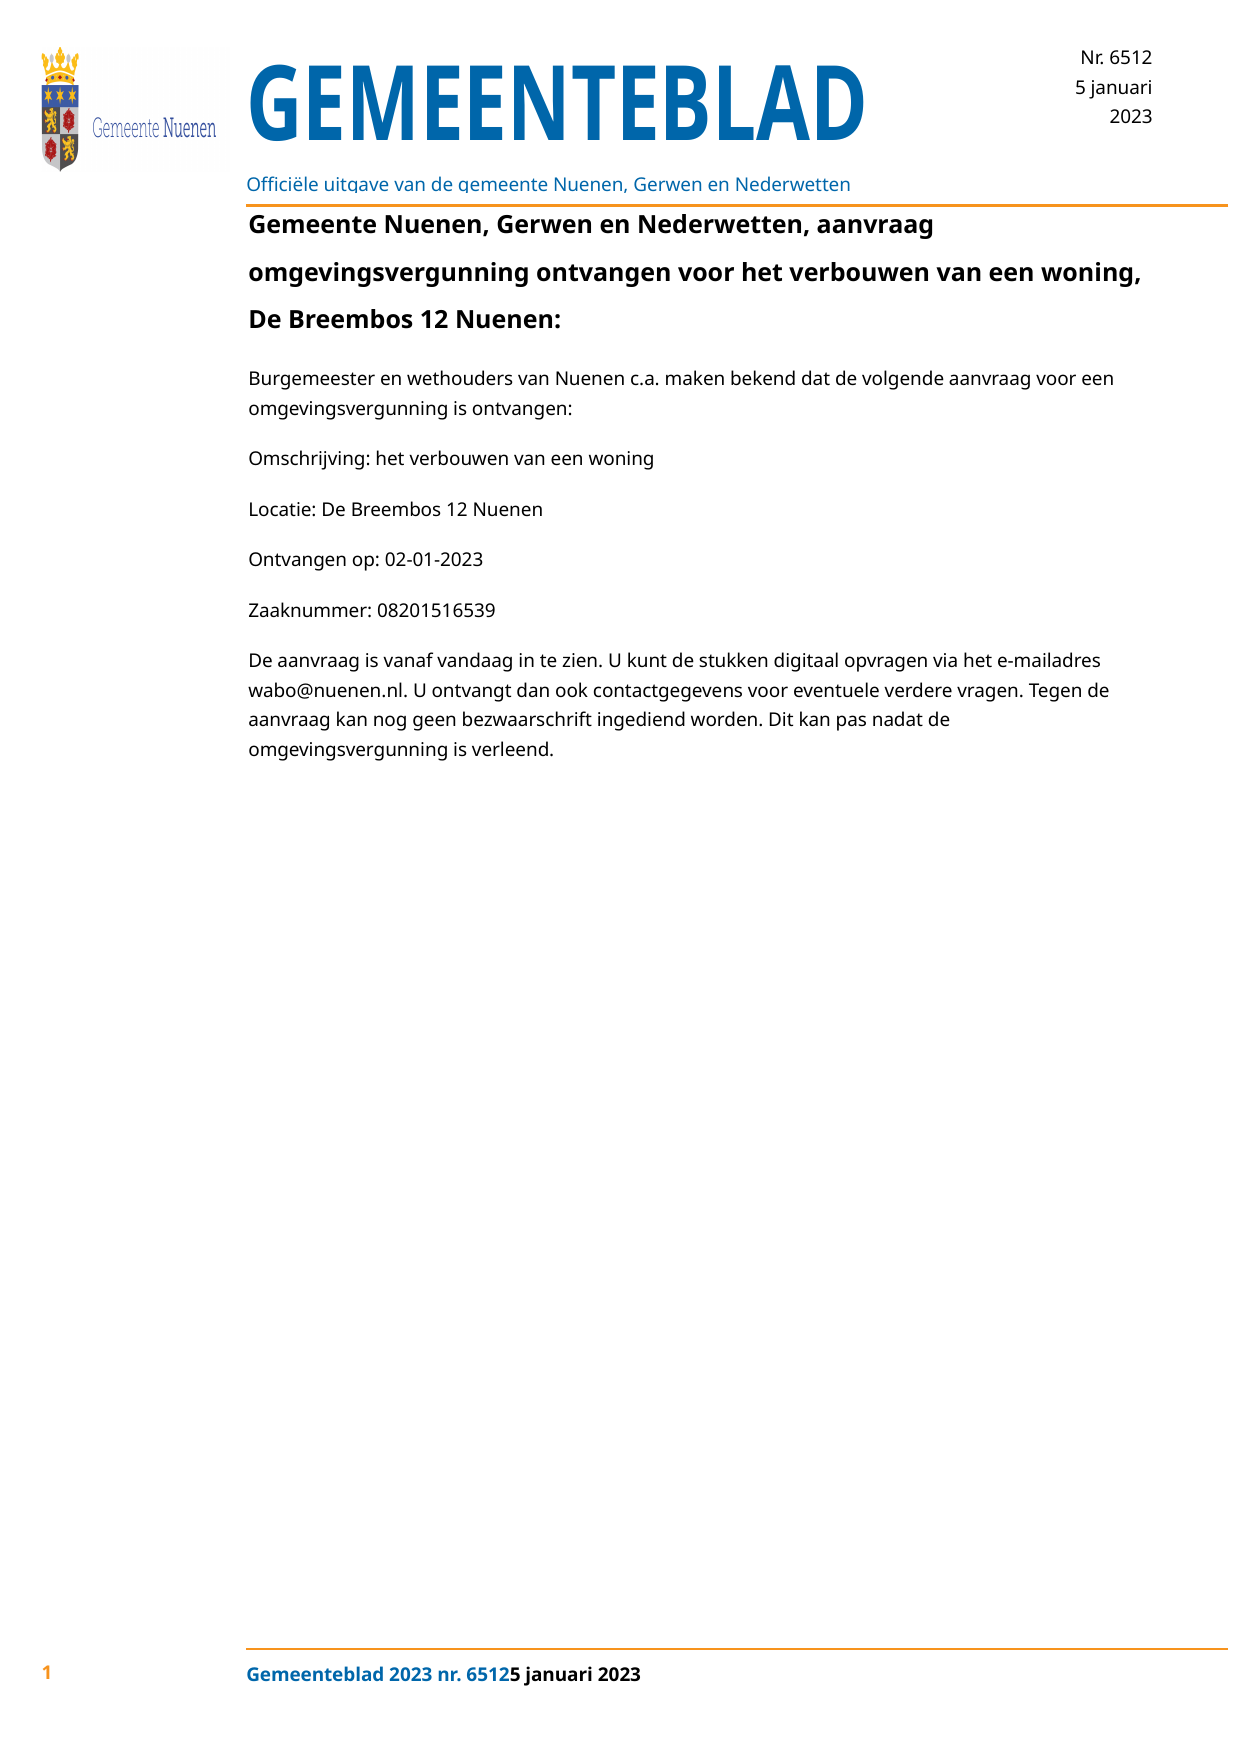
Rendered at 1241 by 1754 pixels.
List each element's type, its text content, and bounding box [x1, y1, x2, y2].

text Omschrijving: het verbouwen van een woning [248, 446, 1152, 471]
text Gemeente Nuenen, Gerwen en Nederwetten, aanvraag omgevingsvergunning ontvangen voor het verbouwen van een woning, De Breembos 12 Nuenen: [248, 207, 1152, 336]
text Locatie: De Breembos 12 Nuenen [248, 496, 1152, 522]
text Burgemeester en wethouders van Nuenen c.a. maken bekend dat de volgende aanvraag voor een omgevingsvergunning is ontvangen: [248, 366, 1152, 421]
text De aanvraag is vanaf vandaag in te zien. U kunt de stukken digitaal opvragen via het e-mailadres wabo@nuenen.nl. U ontvangt dan ook contactgegevens voor eventuele verdere vragen. Tegen de aanvraag kan nog geen bezwaarschrift ingediend worden. Dit kan pas nadat de omgevingsvergunning is verleend. [248, 647, 1152, 762]
text Ontvangen op: 02-01-2023 [248, 546, 1152, 572]
picture [41, 47, 231, 172]
text Zaaknummer: 08201516539 [248, 597, 1152, 622]
